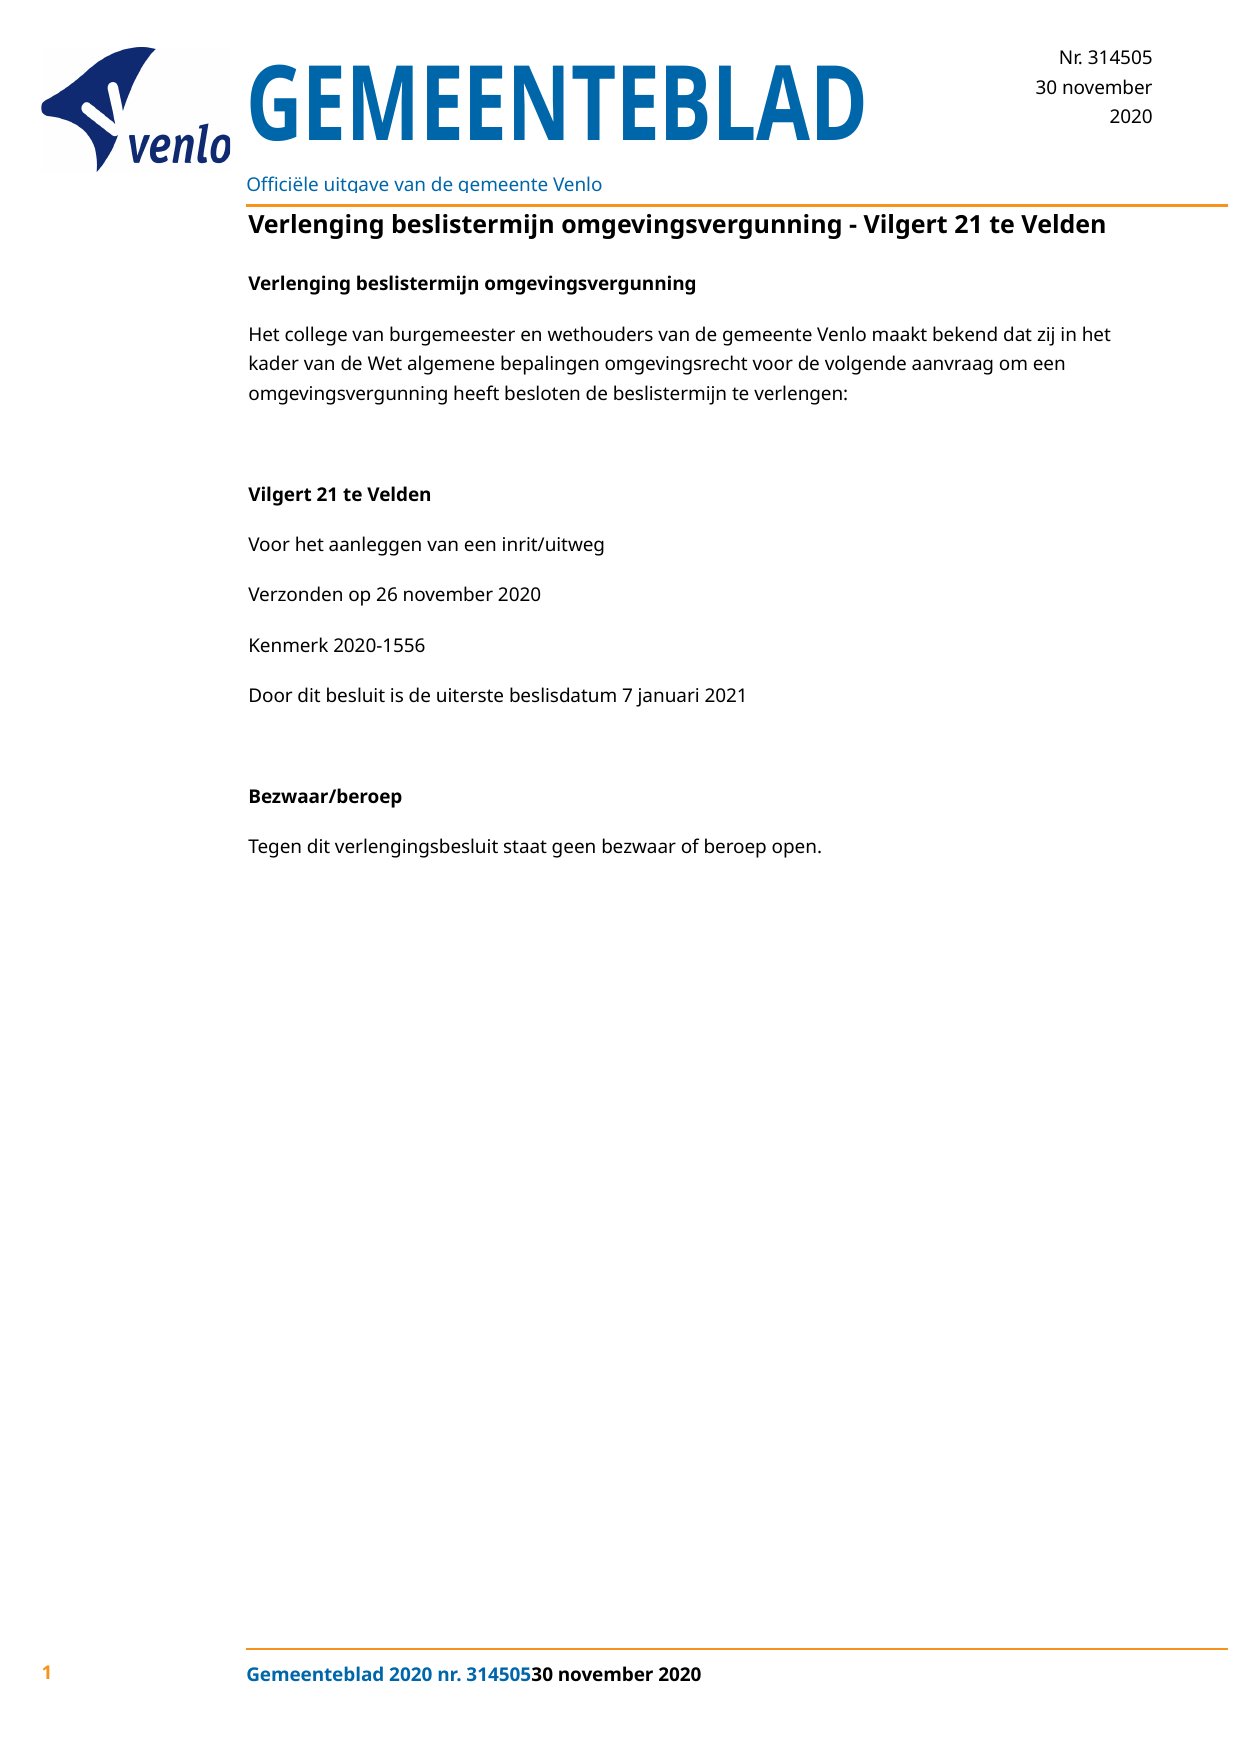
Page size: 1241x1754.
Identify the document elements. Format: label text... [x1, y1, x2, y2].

text Vilgert 21 te Velden [248, 481, 1152, 506]
text Door dit besluit is de uiterste beslisdatum 7 januari 2021 [248, 682, 1152, 708]
picture [41, 47, 231, 172]
text Kenmerk 2020-1556 [248, 632, 1152, 658]
text Het college van burgemeester en wethouders van de gemeente Venlo maakt bekend dat zij in het kader van de Wet algemene bepalingen omgevingsrecht voor de volgende aanvraag om een omgevingsvergunning heeft besloten de beslistermijn te verlengen: [248, 321, 1152, 406]
text Voor het aanleggen van een inrit/uitweg [248, 531, 1152, 557]
text Verzonden op 26 november 2020 [248, 582, 1152, 607]
text Bezwaar/beroep [248, 783, 1152, 809]
text Verlenging beslistermijn omgevingsvergunning - Vilgert 21 te Velden [248, 207, 1152, 241]
text Verlenging beslistermijn omgevingsvergunning [248, 270, 1152, 296]
text Tegen dit verlengingsbesluit staat geen bezwaar of beroep open. [248, 834, 1152, 859]
